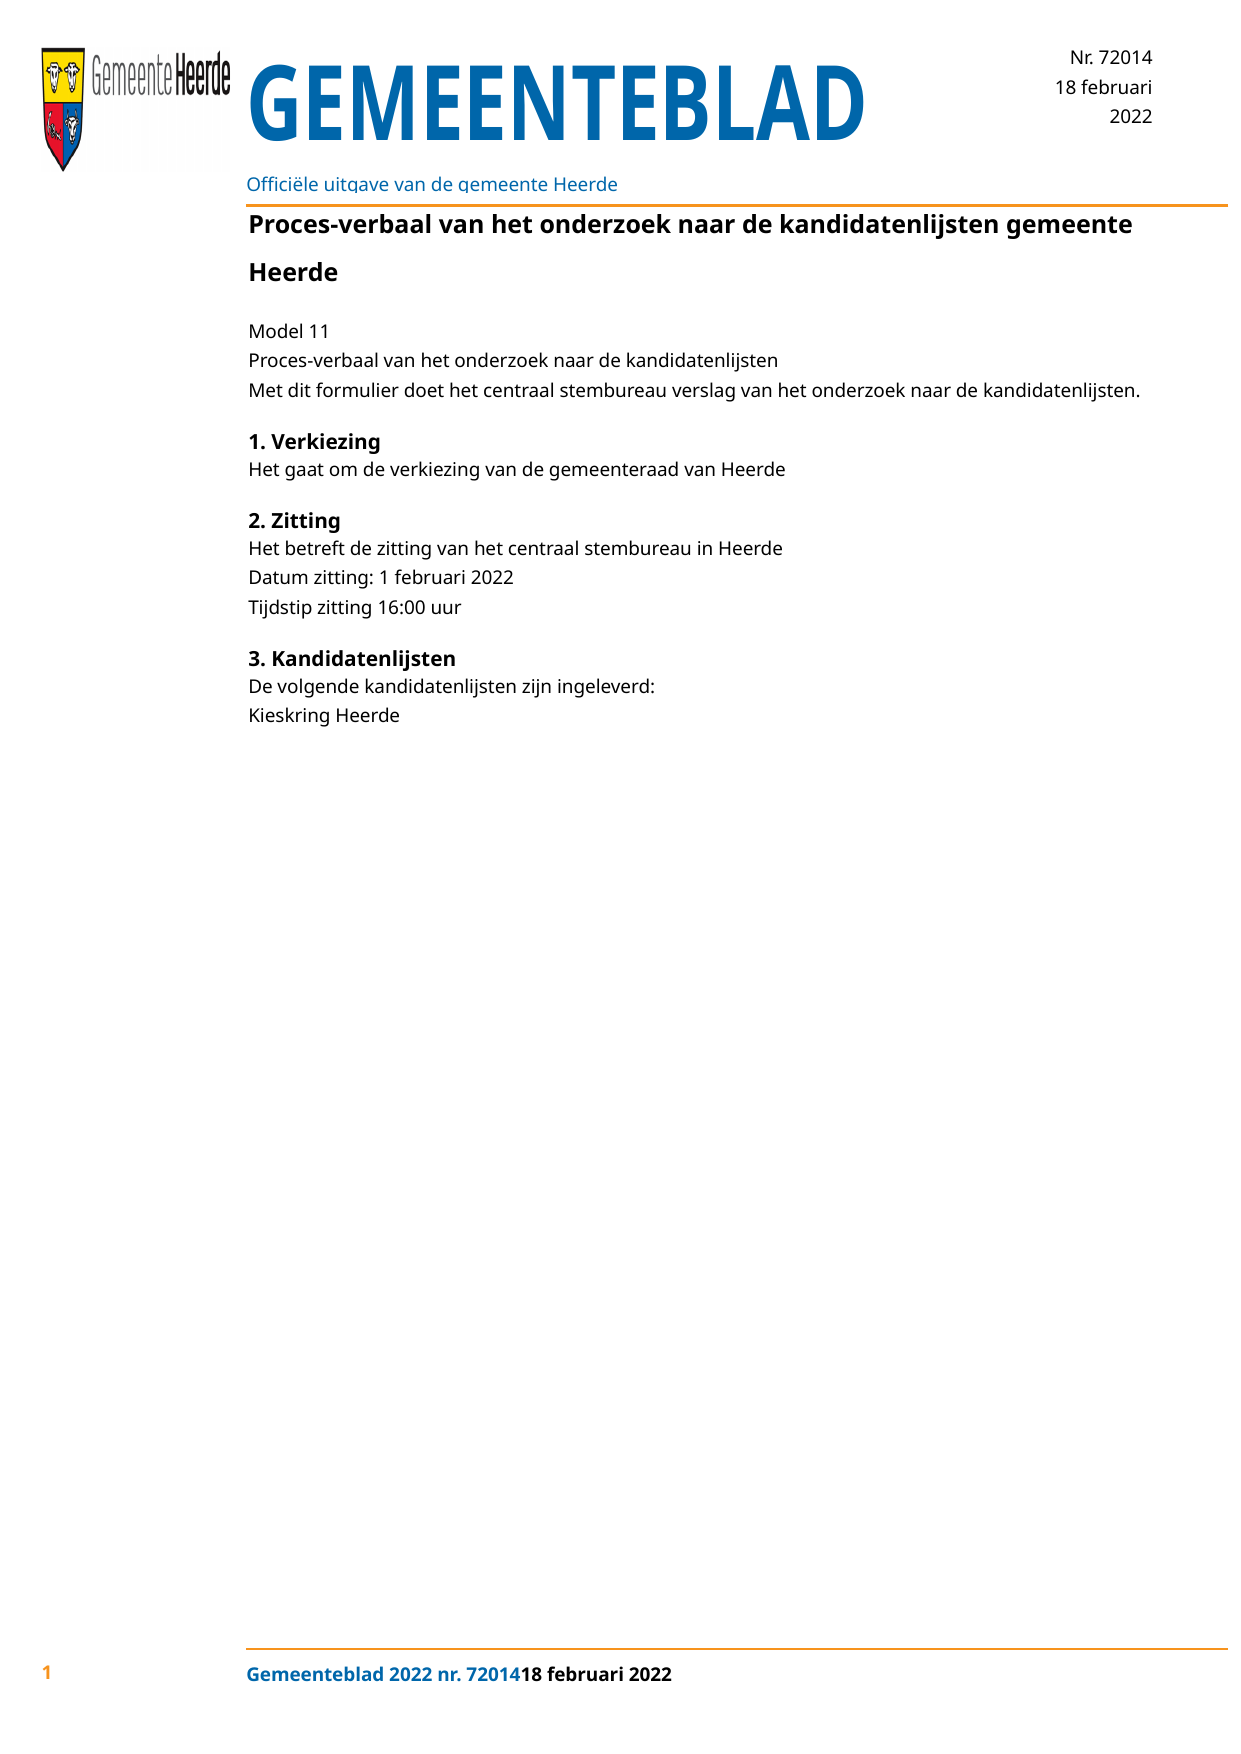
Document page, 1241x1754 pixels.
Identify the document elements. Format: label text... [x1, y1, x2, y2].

text Proces-verbaal van het onderzoek naar de kandidatenlijsten [248, 347, 1152, 373]
text 2. Zitting [248, 506, 1152, 535]
text Proces-verbaal van het onderzoek naar de kandidatenlijsten gemeente Heerde [248, 207, 1152, 288]
text 1. Verkiezing [248, 427, 1152, 456]
text Het betreft de zitting van het centraal stembureau in Heerde [248, 535, 1152, 561]
text Model 11 [248, 318, 1152, 344]
picture [41, 47, 231, 172]
text De volgende kandidatenlijsten zijn ingeleverd: [248, 673, 1152, 698]
text Met dit formulier doet het centraal stembureau verslag van het onderzoek naar de kandidatenlijsten. [248, 377, 1152, 403]
text Kieskring Heerde [248, 702, 1152, 728]
text 3. Kandidatenlijsten [248, 644, 1152, 673]
text Het gaat om de verkiezing van de gemeenteraad van Heerde [248, 456, 1152, 482]
text Datum zitting: 1 februari 2022 [248, 564, 1152, 590]
text Tijdstip zitting 16:00 uur [248, 594, 1152, 620]
